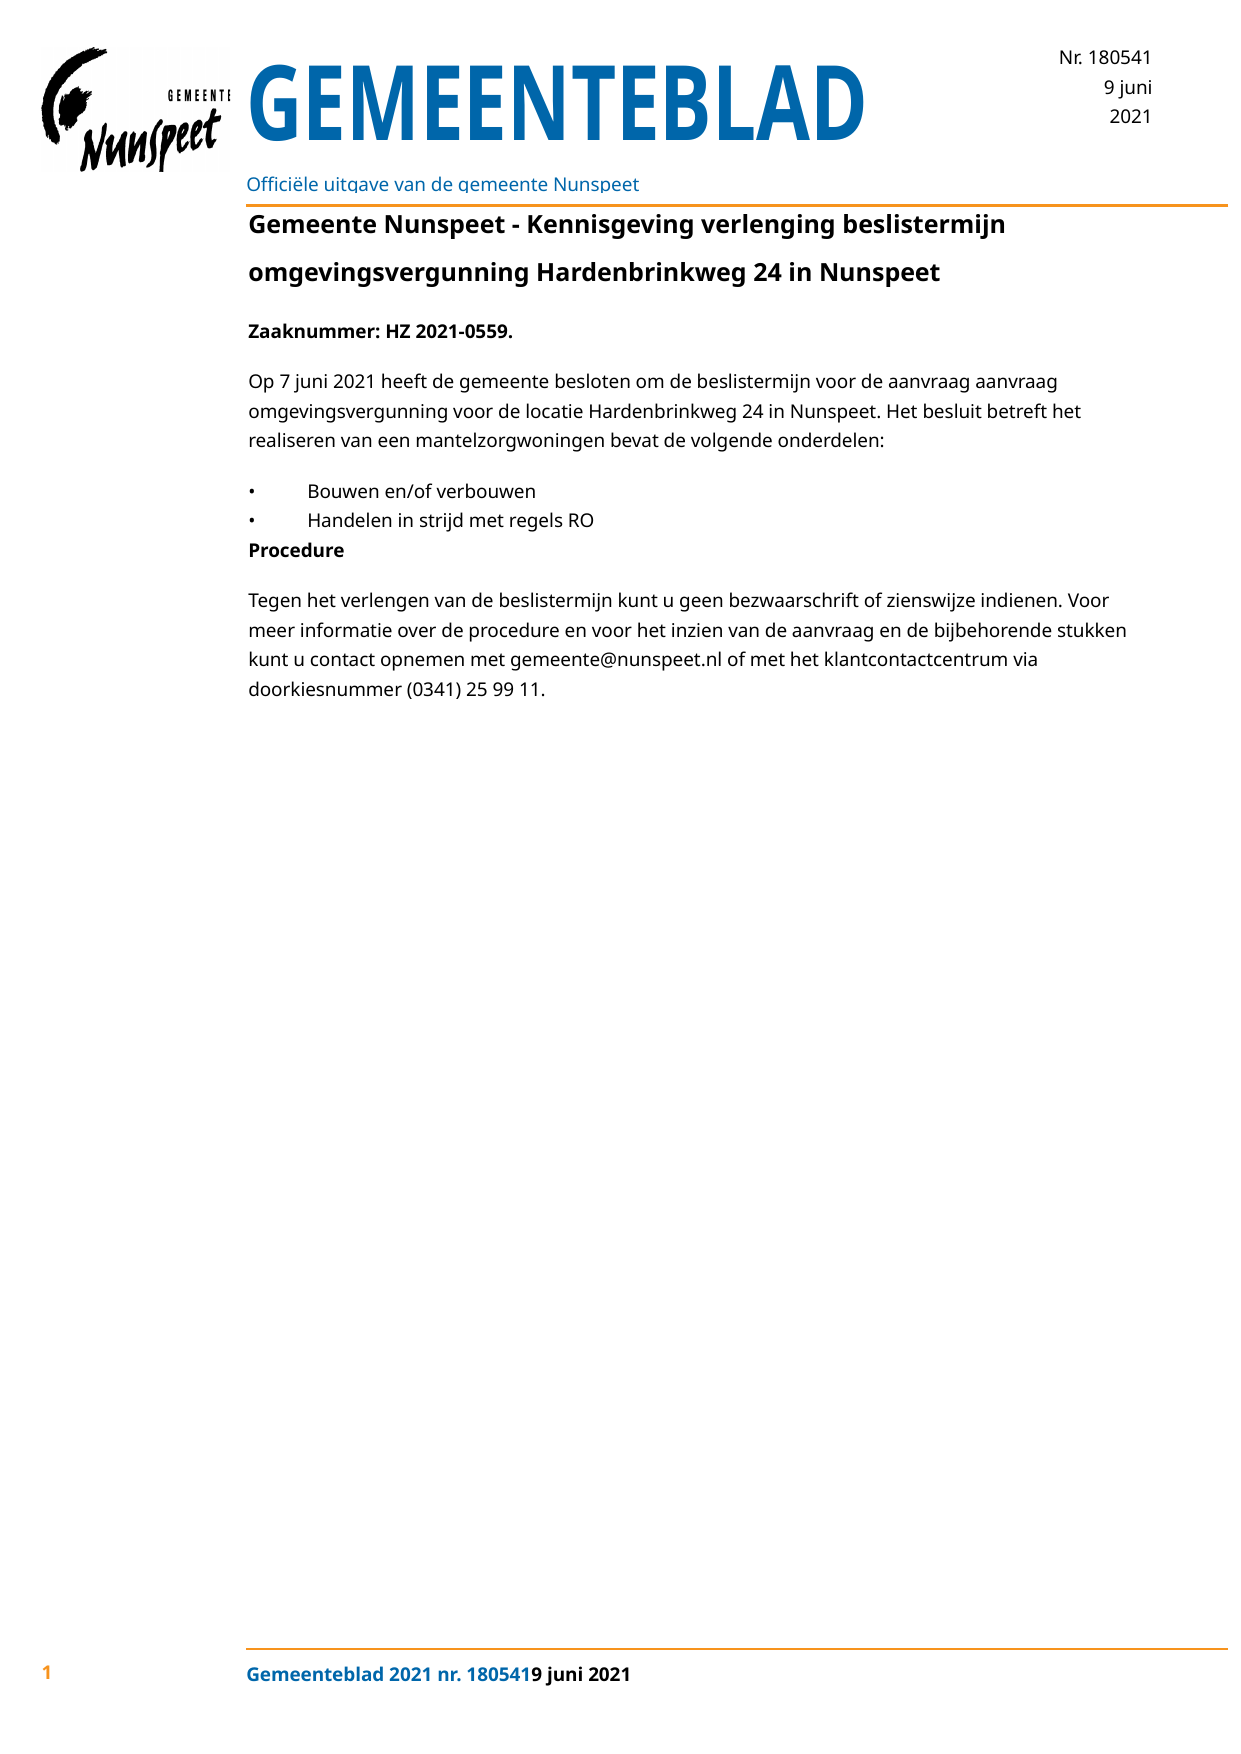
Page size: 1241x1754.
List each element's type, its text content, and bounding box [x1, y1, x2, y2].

list Bouwen en/of verbouwen [248, 478, 1152, 504]
text Zaaknummer: HZ 2021-0559. [248, 318, 1152, 344]
text Tegen het verlengen van de beslistermijn kunt u geen bezwaarschrift of zienswijze indienen. Voor meer informatie over de procedure en voor het inzien van de aanvraag en de bijbehorende stukken kunt u contact opnemen met gemeente@nunspeet.nl of met het klantcontactcentrum via doorkiesnummer (0341) 25 99 11. [248, 587, 1152, 702]
list Handelen in strijd met regels RO [248, 507, 1152, 533]
text Gemeente Nunspeet - Kennisgeving verlenging beslistermijn omgevingsvergunning Hardenbrinkweg 24 in Nunspeet [248, 207, 1152, 288]
text Op 7 juni 2021 heeft de gemeente besloten om de beslistermijn voor de aanvraag aanvraag omgevingsvergunning voor de locatie Hardenbrinkweg 24 in Nunspeet. Het besluit betreft het realiseren van een mantelzorgwoningen bevat de volgende onderdelen: [248, 368, 1152, 453]
text Procedure [248, 537, 1152, 563]
picture [41, 47, 231, 172]
